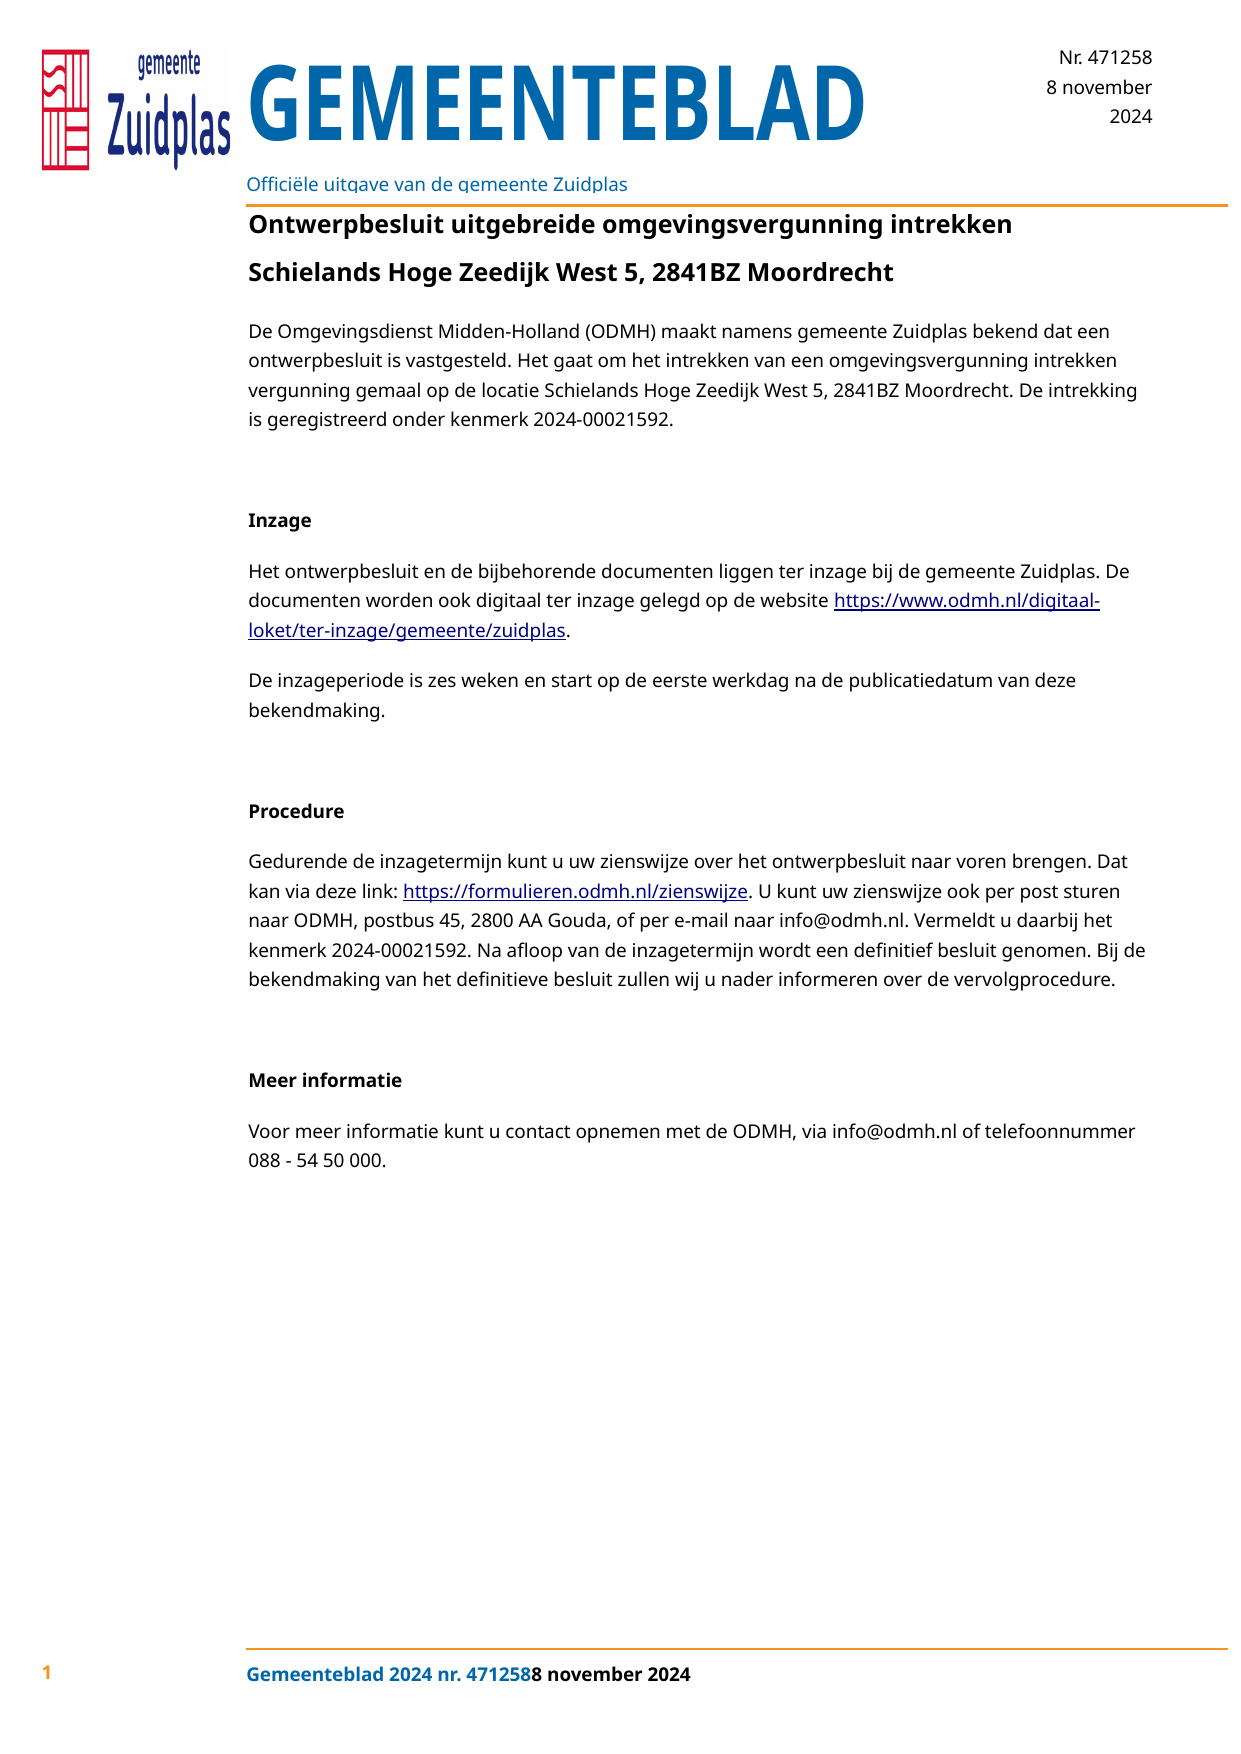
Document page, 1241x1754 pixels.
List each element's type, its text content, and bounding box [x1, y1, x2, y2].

text Inzage [248, 507, 1152, 533]
text Meer informatie [248, 1067, 1152, 1093]
text Ontwerpbesluit uitgebreide omgevingsvergunning intrekken Schielands Hoge Zeedijk West 5, 2841BZ Moordrecht [248, 207, 1152, 288]
text De Omgevingsdienst Midden-Holland (ODMH) maakt namens gemeente Zuidplas bekend dat een ontwerpbesluit is vastgesteld. Het gaat om het intrekken van een omgevingsvergunning intrekken vergunning gemaal op de locatie Schielands Hoge Zeedijk West 5, 2841BZ Moordrecht. De intrekking is geregistreerd onder kenmerk 2024-00021592. [248, 318, 1152, 432]
text Voor meer informatie kunt u contact opnemen met de ODMH, via info@odmh.nl of telefoonnummer 088 - 54 50 000. [248, 1118, 1152, 1173]
picture [41, 47, 231, 172]
text De inzageperiode is zes weken en start op de eerste werkdag na de publicatiedatum van deze bekendmaking. [248, 667, 1152, 723]
text Procedure [248, 798, 1152, 824]
text Gedurende de inzagetermijn kunt u uw zienswijze over het ontwerpbesluit naar voren brengen. Dat kan via deze link: https://formulieren.odmh.nl/zienswijze. U kunt uw zienswijze ook per post sturen naar ODMH, postbus 45, 2800 AA Gouda, of per e-mail naar info@odmh.nl. Vermeldt u daarbij het kenmerk 2024-00021592. Na afloop van de inzagetermijn wordt een definitief besluit genomen. Bij de bekendmaking van het definitieve besluit zullen wij u nader informeren over de vervolgprocedure. [248, 848, 1152, 992]
text Het ontwerpbesluit en de bijbehorende documenten liggen ter inzage bij de gemeente Zuidplas. De documenten worden ook digitaal ter inzage gelegd op de website https://www.odmh.nl/digitaal-loket/ter-inzage/gemeente/zuidplas. [248, 558, 1152, 643]
